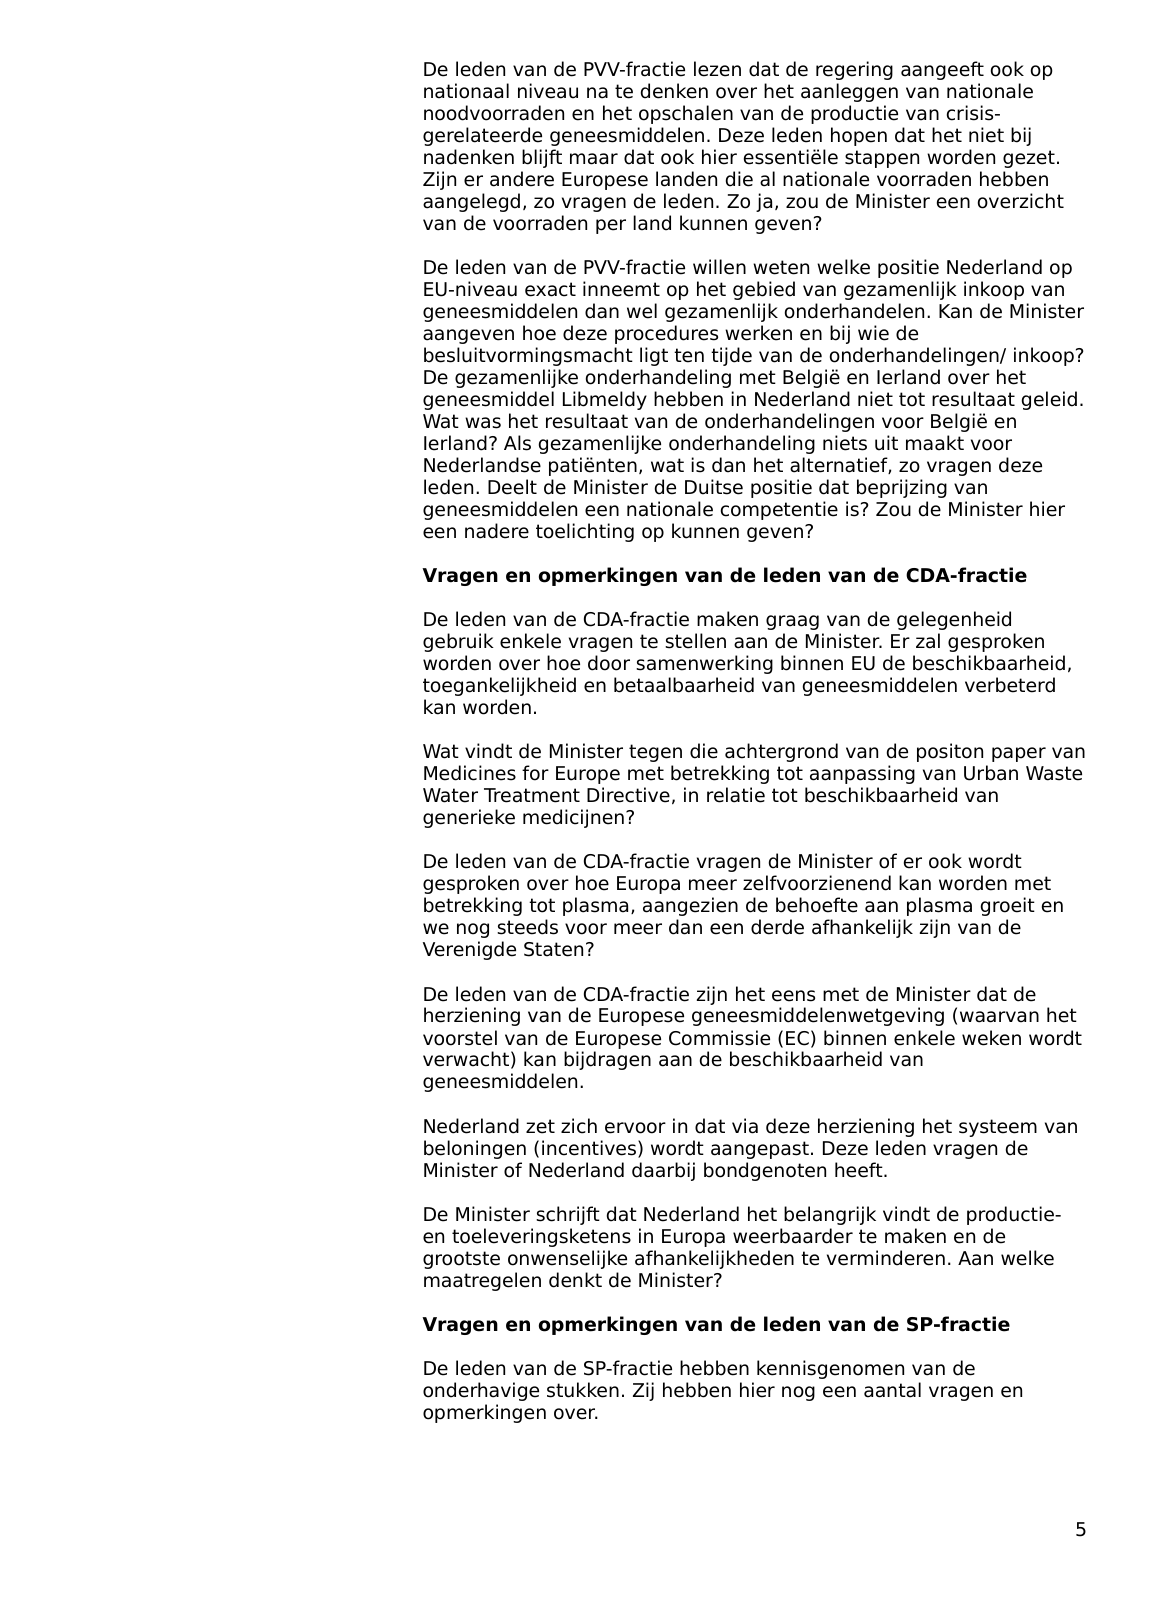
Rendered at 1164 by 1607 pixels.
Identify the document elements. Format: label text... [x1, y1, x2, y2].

text Nederland zet zich ervoor in dat via deze herziening het systeem van beloningen (incentives) wordt aangepast. Deze leden vragen de Minister of Nederland daarbij bondgenoten heeft. [422, 1116, 1087, 1181]
subtitle Vragen en opmerkingen van de leden van de CDA-fractie [422, 565, 1087, 587]
subtitle Vragen en opmerkingen van de leden van de SP-fractie [422, 1314, 1087, 1336]
text De leden van de PVV-fractie lezen dat de regering aangeeft ook op nationaal niveau na te denken over het aanleggen van nationale noodvoorraden en het opschalen van de productie van crisis-gerelateerde geneesmiddelen. Deze leden hopen dat het niet bij nadenken blijft maar dat ook hier essentiële stappen worden gezet. Zijn er andere Europese landen die al nationale voorraden hebben aangelegd, zo vragen de leden. Zo ja, zou de Minister een overzicht van de voorraden per land kunnen geven? [422, 59, 1087, 235]
text De leden van de PVV-fractie willen weten welke positie Nederland op EU-niveau exact inneemt op het gebied van gezamenlijk inkoop van geneesmiddelen dan wel gezamenlijk onderhandelen. Kan de Minister aangeven hoe deze procedures werken en bij wie de besluitvormingsmacht ligt ten tijde van de onderhandelingen/ inkoop? De gezamenlijke onderhandeling met België en Ierland over het geneesmiddel Libmeldy hebben in Nederland niet tot resultaat geleid. Wat was het resultaat van de onderhandelingen voor België en Ierland? Als gezamenlijke onderhandeling niets uit maakt voor Nederlandse patiënten, wat is dan het alternatief, zo vragen deze leden. Deelt de Minister de Duitse positie dat beprijzing van geneesmiddelen een nationale competentie is? Zou de Minister hier een nadere toelichting op kunnen geven? [422, 257, 1087, 543]
text De leden van de CDA-fractie maken graag van de gelegenheid gebruik enkele vragen te stellen aan de Minister. Er zal gesproken worden over hoe door samenwerking binnen EU de beschikbaarheid, toegankelijkheid en betaalbaarheid van geneesmiddelen verbeterd kan worden. [422, 609, 1087, 719]
text De leden van de CDA-fractie vragen de Minister of er ook wordt gesproken over hoe Europa meer zelfvoorzienend kan worden met betrekking tot plasma, aangezien de behoefte aan plasma groeit en we nog steeds voor meer dan een derde afhankelijk zijn van de Verenigde Staten? [422, 851, 1087, 961]
text De Minister schrijft dat Nederland het belangrijk vindt de productie- en toeleveringsketens in Europa weerbaarder te maken en de grootste onwenselijke afhankelijkheden te verminderen. Aan welke maatregelen denkt de Minister? [422, 1204, 1087, 1292]
text Wat vindt de Minister tegen die achtergrond van de positon paper van Medicines for Europe met betrekking tot aanpassing van Urban Waste Water Treatment Directive, in relatie tot beschikbaarheid van generieke medicijnen? [422, 741, 1087, 829]
text De leden van de SP-fractie hebben kennisgenomen van de onderhavige stukken. Zij hebben hier nog een aantal vragen en opmerkingen over. [422, 1358, 1087, 1424]
text De leden van de CDA-fractie zijn het eens met de Minister dat de herziening van de Europese geneesmiddelenwetgeving (waarvan het voorstel van de Europese Commissie (EC) binnen enkele weken wordt verwacht) kan bijdragen aan de beschikbaarheid van geneesmiddelen. [422, 983, 1087, 1093]
